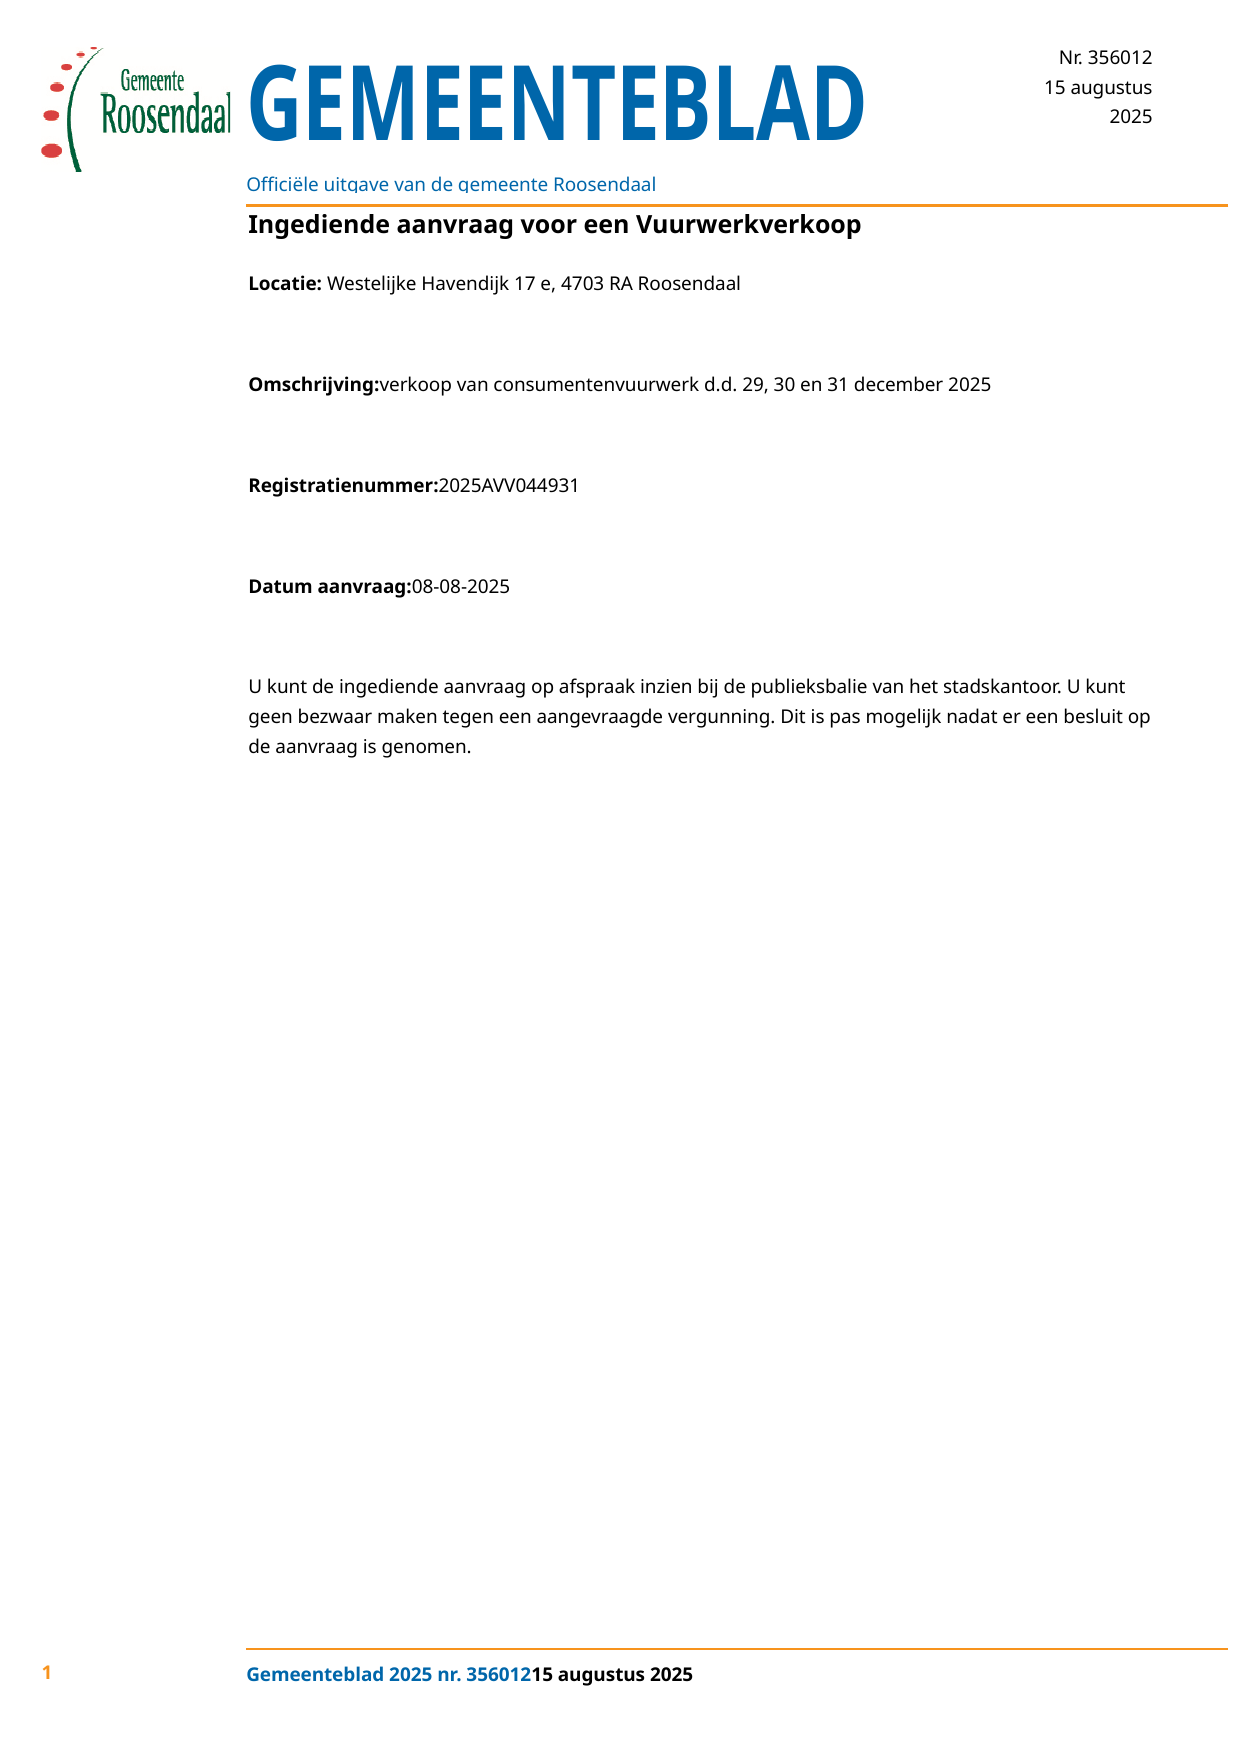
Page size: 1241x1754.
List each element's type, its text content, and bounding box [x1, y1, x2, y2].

text Registratienummer:2025AVV044931 [248, 472, 1152, 498]
picture [41, 47, 231, 172]
text Locatie: Westelijke Havendijk 17 e, 4703 RA Roosendaal [248, 270, 1152, 296]
text U kunt de ingediende aanvraag op afspraak inzien bij de publieksbalie van het stadskantoor. U kunt geen bezwaar maken tegen een aangevraagde vergunning. Dit is pas mogelijk nadat er een besluit op de aanvraag is genomen. [248, 674, 1152, 758]
text Omschrijving:verkoop van consumentenvuurwerk d.d. 29, 30 en 31 december 2025 [248, 371, 1152, 397]
text Ingediende aanvraag voor een Vuurwerkverkoop [248, 207, 1152, 241]
text Datum aanvraag:08-08-2025 [248, 573, 1152, 598]
